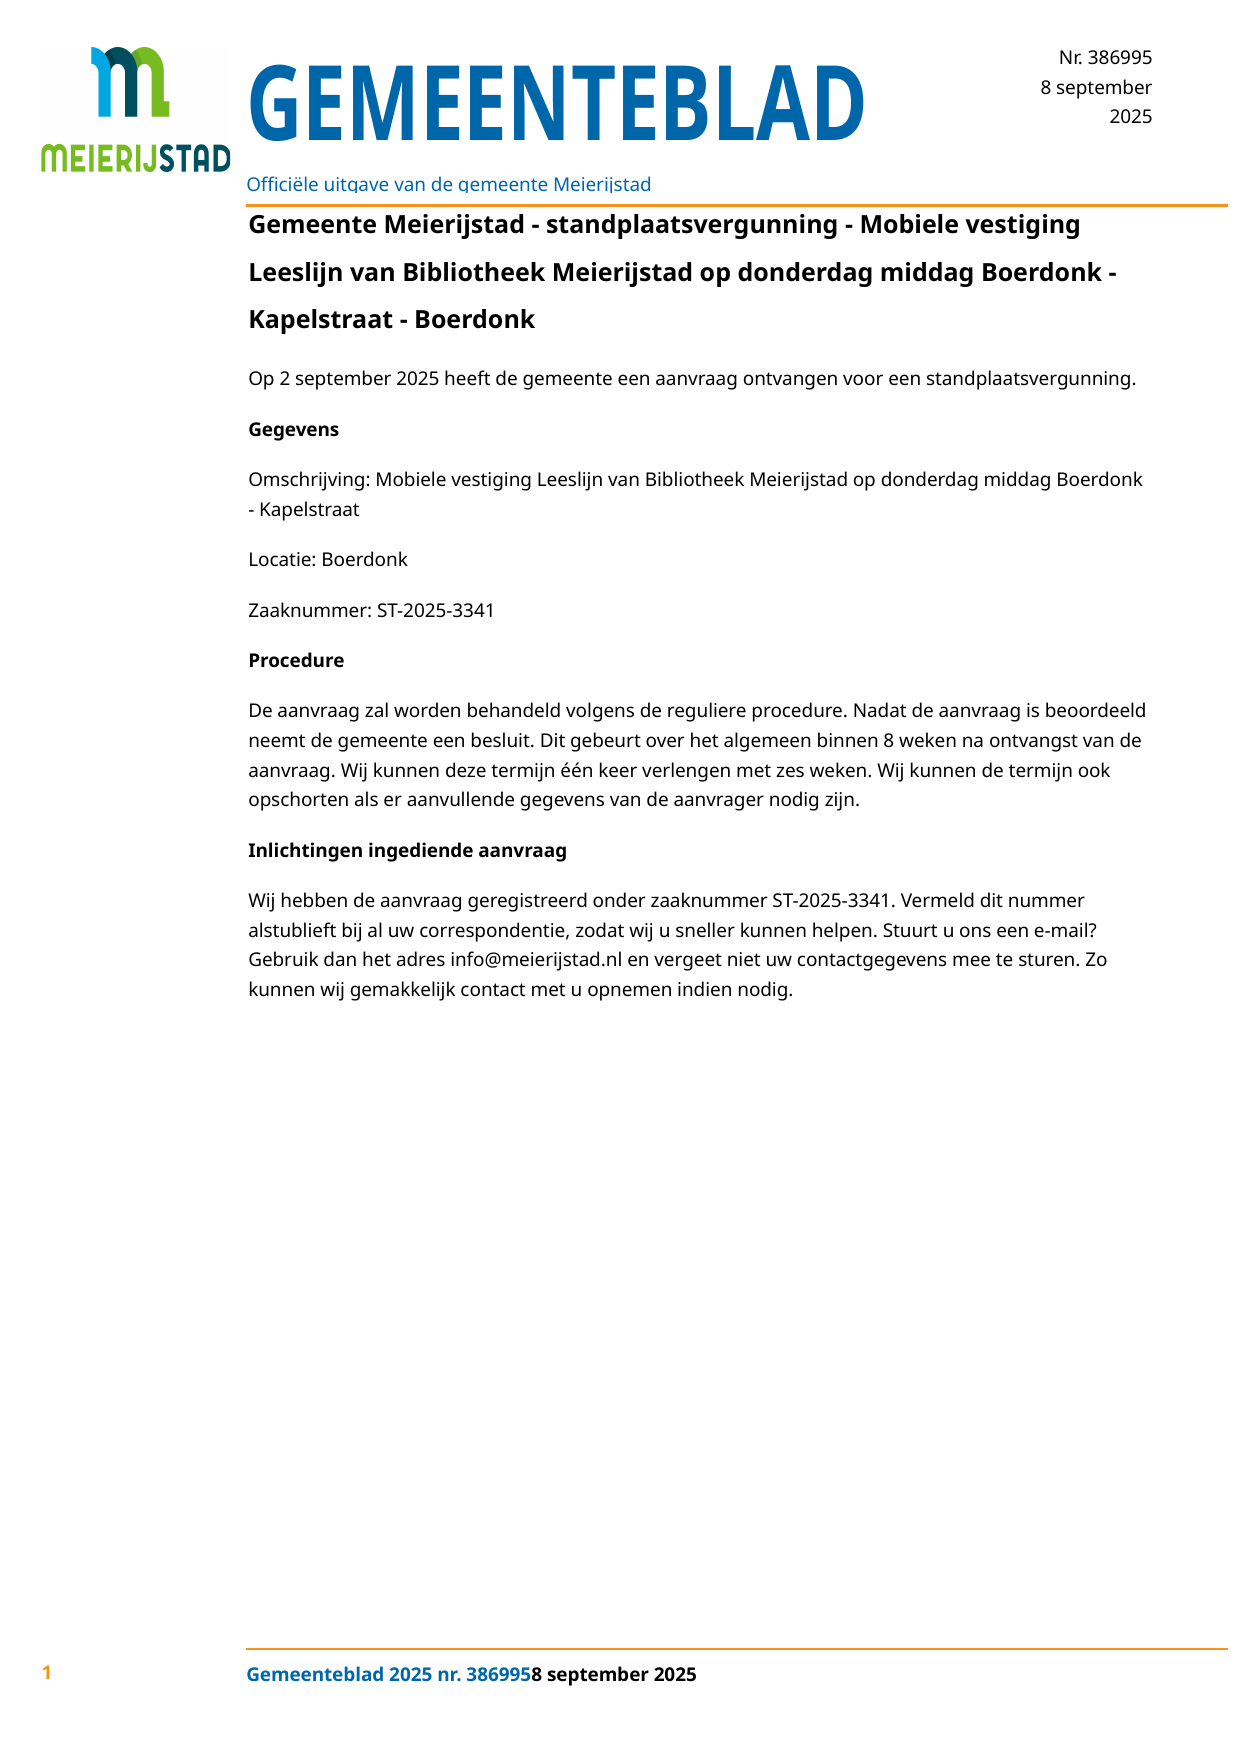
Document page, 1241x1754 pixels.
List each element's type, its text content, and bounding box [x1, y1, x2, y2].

text Inlichtingen ingediende aanvraag [248, 837, 1152, 862]
text Op 2 september 2025 heeft de gemeente een aanvraag ontvangen voor een standplaatsvergunning. [248, 366, 1152, 391]
text De aanvraag zal worden behandeld volgens de reguliere procedure. Nadat de aanvraag is beoordeeld neemt de gemeente een besluit. Dit gebeurt over het algemeen binnen 8 weken na ontvangst van de aanvraag. Wij kunnen deze termijn één keer verlengen met zes weken. Wij kunnen de termijn ook opschorten als er aanvullende gegevens van de aanvrager nodig zijn. [248, 698, 1152, 812]
text Gemeente Meierijstad - standplaatsvergunning - Mobiele vestiging Leeslijn van Bibliotheek Meierijstad op donderdag middag Boerdonk - Kapelstraat - Boerdonk [248, 207, 1152, 336]
text Gegevens [248, 416, 1152, 442]
text Wij hebben de aanvraag geregistreerd onder zaaknummer ST-2025-3341. Vermeld dit nummer alstublieft bij al uw correspondentie, zodat wij u sneller kunnen helpen. Stuurt u ons een e-mail? Gebruik dan het adres info@meierijstad.nl en vergeet niet uw contactgegevens mee te sturen. Zo kunnen wij gemakkelijk contact met u opnemen indien nodig. [248, 887, 1152, 1002]
text Zaaknummer: ST-2025-3341 [248, 597, 1152, 622]
text Omschrijving: Mobiele vestiging Leeslijn van Bibliotheek Meierijstad op donderdag middag Boerdonk - Kapelstraat [248, 466, 1152, 522]
text Locatie: Boerdonk [248, 546, 1152, 572]
picture [41, 47, 231, 172]
text Procedure [248, 647, 1152, 673]
